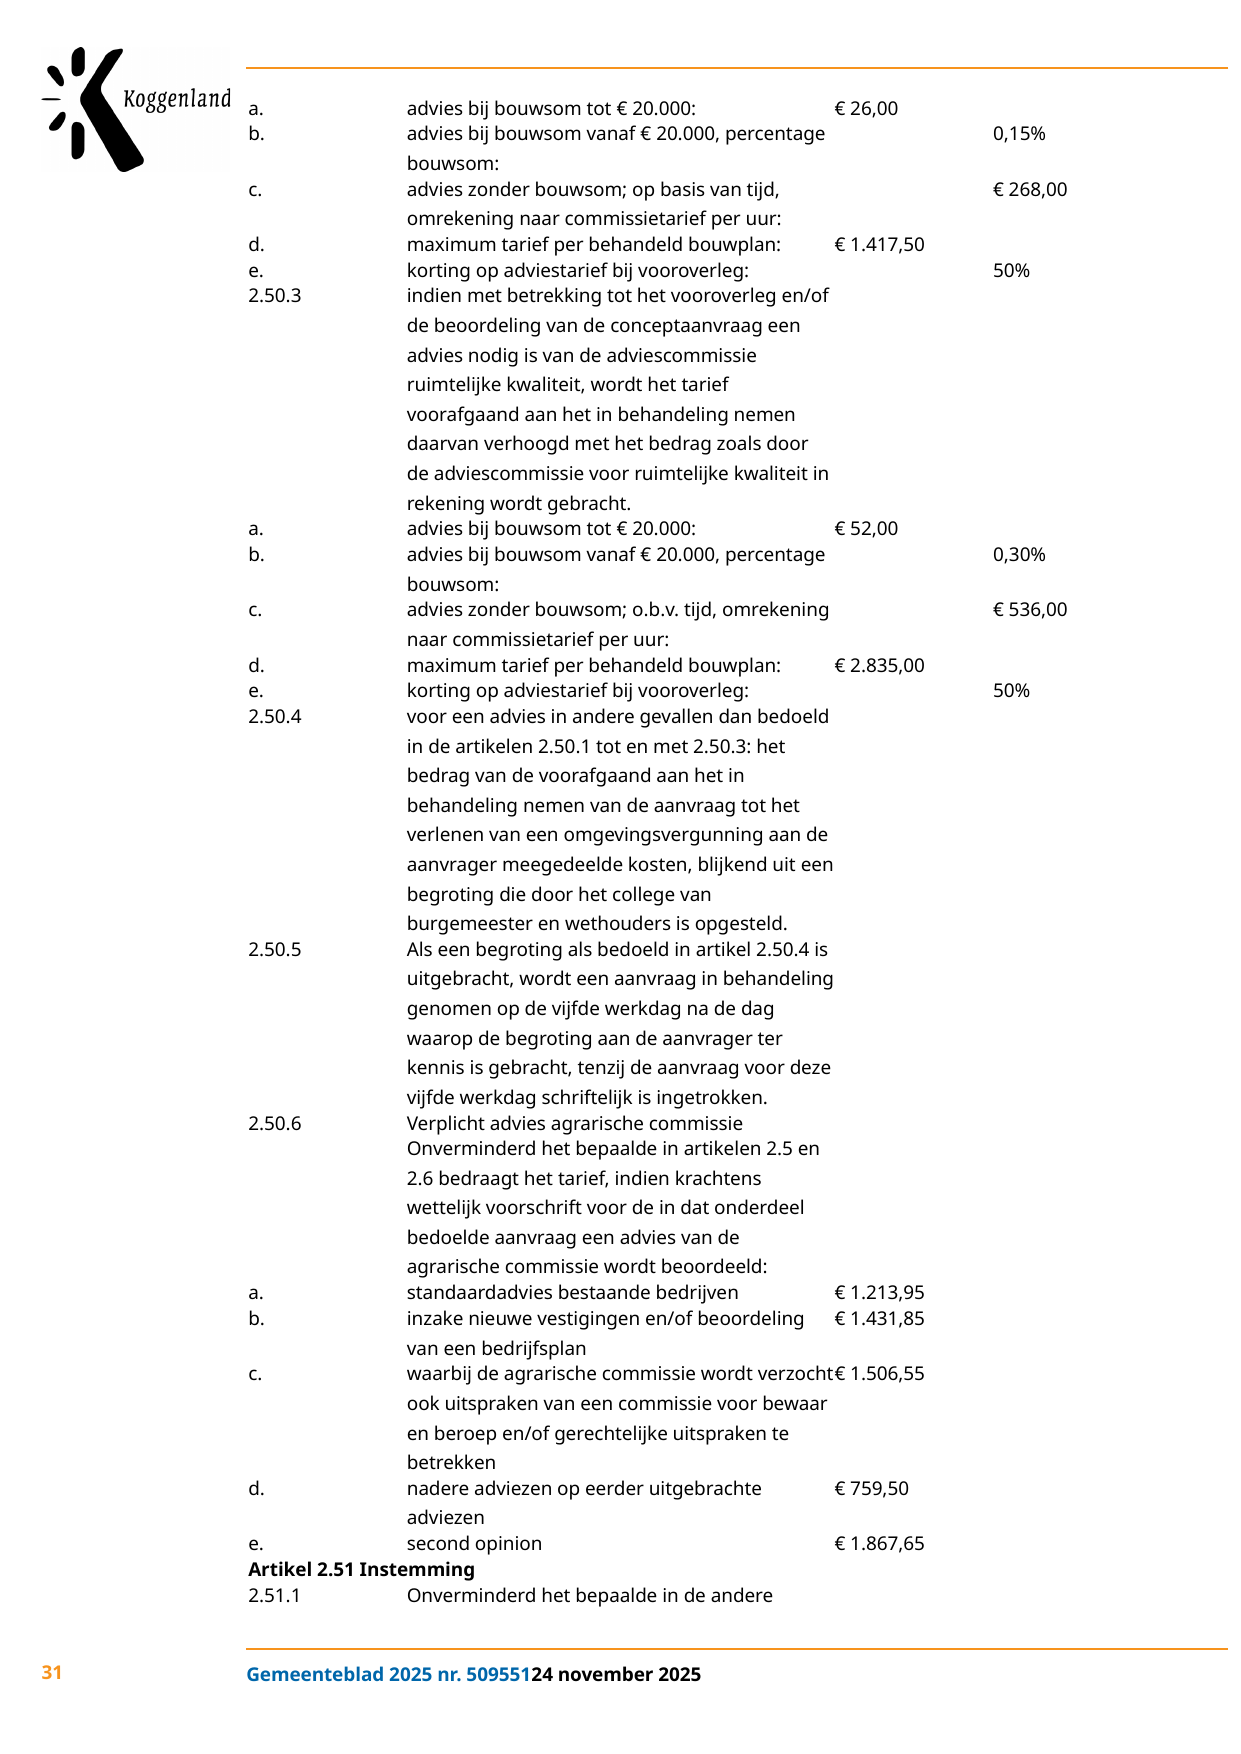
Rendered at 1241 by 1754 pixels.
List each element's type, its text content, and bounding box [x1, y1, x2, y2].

table_cell waarbij de agrarische commissie wordt verzocht ook uitspraken van een commissie voor bewaar en beroep en/of gerechtelijke uitspraken te betrekken [407, 1361, 834, 1475]
table_cell e. [248, 1530, 407, 1556]
table_cell [993, 1280, 1152, 1305]
table_cell 2.50.4 [248, 703, 407, 936]
table_cell € 1.213,95 [834, 1280, 993, 1305]
table_cell 2.51.1 [248, 1582, 407, 1607]
table_cell indien met betrekking tot het vooroverleg en/of de beoordeling van de conceptaanvraag een advies nodig is van de adviescommissie ruimtelijke kwaliteit, wordt het tarief voorafgaand aan het in behandeling nemen daarvan verhoogd met het bedrag zoals door de adviescommissie voor ruimtelijke kwaliteit in rekening wordt gebracht. [407, 283, 834, 515]
table_cell [834, 1556, 993, 1582]
table_cell [834, 176, 993, 231]
table_cell nadere adviezen op eerder uitgebrachte adviezen [407, 1475, 834, 1530]
table_cell [993, 1556, 1152, 1582]
picture [41, 47, 231, 172]
table_cell [834, 678, 993, 703]
table_cell Als een begroting als bedoeld in artikel 2.50.4 is uitgebracht, wordt een aanvraag in behandeling genomen op de vijfde werkdag na de dag waarop de begroting aan de aanvrager ter kennis is gebracht, tenzij de aanvraag voor deze vijfde werkdag schriftelijk is ingetrokken. [407, 936, 834, 1110]
table_cell € 26,00 [834, 95, 993, 121]
table_cell € 1.506,55 [834, 1361, 993, 1475]
table_cell [834, 1110, 993, 1135]
table_cell d. [248, 1475, 407, 1530]
table_cell a. [248, 95, 407, 121]
table_cell second opinion [407, 1530, 834, 1556]
table_cell [834, 596, 993, 652]
table_cell [993, 283, 1152, 515]
table_cell [993, 95, 1152, 121]
table_cell Verplicht advies agrarische commissie [407, 1110, 834, 1135]
table_cell c. [248, 596, 407, 652]
table_cell [993, 1582, 1152, 1607]
table_cell [993, 1305, 1152, 1361]
table_cell [993, 1361, 1152, 1475]
table_cell maximum tarief per behandeld bouwplan: [407, 231, 834, 257]
table_cell e. [248, 678, 407, 703]
table_cell [834, 936, 993, 1110]
table_cell advies bij bouwsom vanaf € 20.000, percentage bouwsom: [407, 541, 834, 596]
table_cell 2.50.5 [248, 936, 407, 1110]
table_cell [993, 231, 1152, 257]
table_cell a. [248, 1280, 407, 1305]
table_cell advies bij bouwsom tot € 20.000: [407, 95, 834, 121]
table_cell inzake nieuwe vestigingen en/of beoordeling van een bedrijfsplan [407, 1305, 834, 1361]
table_cell c. [248, 1361, 407, 1475]
table_cell € 536,00 [993, 596, 1152, 652]
table_cell advies zonder bouwsom; op basis van tijd, omrekening naar commissietarief per uur: [407, 176, 834, 231]
table_cell korting op adviestarief bij vooroverleg: [407, 678, 834, 703]
table_cell [834, 283, 993, 515]
table_cell [834, 541, 993, 596]
table_cell [993, 652, 1152, 677]
table_cell [834, 703, 993, 936]
table_cell advies bij bouwsom vanaf € 20.000, percentage bouwsom: [407, 121, 834, 176]
table_cell € 1.867,65 [834, 1530, 993, 1556]
table_cell 0,15% [993, 121, 1152, 176]
table_cell maximum tarief per behandeld bouwplan: [407, 652, 834, 677]
table_cell [993, 703, 1152, 936]
table_cell voor een advies in andere gevallen dan bedoeld in de artikelen 2.50.1 tot en met 2.50.3: het bedrag van de voorafgaand aan het in behandeling nemen van de aanvraag tot het verlenen van een omgevingsvergunning aan de aanvrager meegedeelde kosten, blijkend uit een begroting die door het college van burgemeester en wethouders is opgesteld. [407, 703, 834, 936]
table_cell 2.50.3 [248, 283, 407, 515]
table_cell advies zonder bouwsom; o.b.v. tijd, omrekening naar commissietarief per uur: [407, 596, 834, 652]
table_cell Onverminderd het bepaalde in artikelen 2.5 en 2.6 bedraagt het tarief, indien krachtens wettelijk voorschrift voor de in dat onderdeel bedoelde aanvraag een advies van de agrarische commissie wordt beoordeeld: [407, 1135, 834, 1279]
table_cell Artikel 2.51 Instemming [248, 1556, 834, 1582]
table_cell b. [248, 1305, 407, 1361]
table_cell [834, 257, 993, 283]
table_cell b. [248, 541, 407, 596]
table_cell € 2.835,00 [834, 652, 993, 677]
table_cell [993, 1475, 1152, 1530]
table_cell € 1.431,85 [834, 1305, 993, 1361]
table_cell [248, 1135, 407, 1279]
table_cell [993, 1530, 1152, 1556]
table_cell c. [248, 176, 407, 231]
table_cell 2.50.6 [248, 1110, 407, 1135]
table_cell [993, 936, 1152, 1110]
table_cell [993, 1110, 1152, 1135]
table_cell € 1.417,50 [834, 231, 993, 257]
table_cell € 759,50 [834, 1475, 993, 1530]
table_cell e. [248, 257, 407, 283]
table_cell 50% [993, 257, 1152, 283]
table_cell korting op adviestarief bij vooroverleg: [407, 257, 834, 283]
table_cell 50% [993, 678, 1152, 703]
table_cell standaardadvies bestaande bedrijven [407, 1280, 834, 1305]
table_cell € 268,00 [993, 176, 1152, 231]
table_cell [834, 1135, 993, 1279]
table_cell b. [248, 121, 407, 176]
table_cell [993, 1135, 1152, 1279]
table_cell [834, 121, 993, 176]
table_cell [834, 1582, 993, 1607]
table_cell d. [248, 652, 407, 677]
table_cell d. [248, 231, 407, 257]
table_cell Onverminderd het bepaalde in de andere [407, 1582, 834, 1607]
table_cell 0,30% [993, 541, 1152, 596]
table_cell advies bij bouwsom tot € 20.000: [407, 515, 834, 541]
table_cell € 52,00 [834, 515, 993, 541]
table_cell [993, 515, 1152, 541]
table_cell a. [248, 515, 407, 541]
